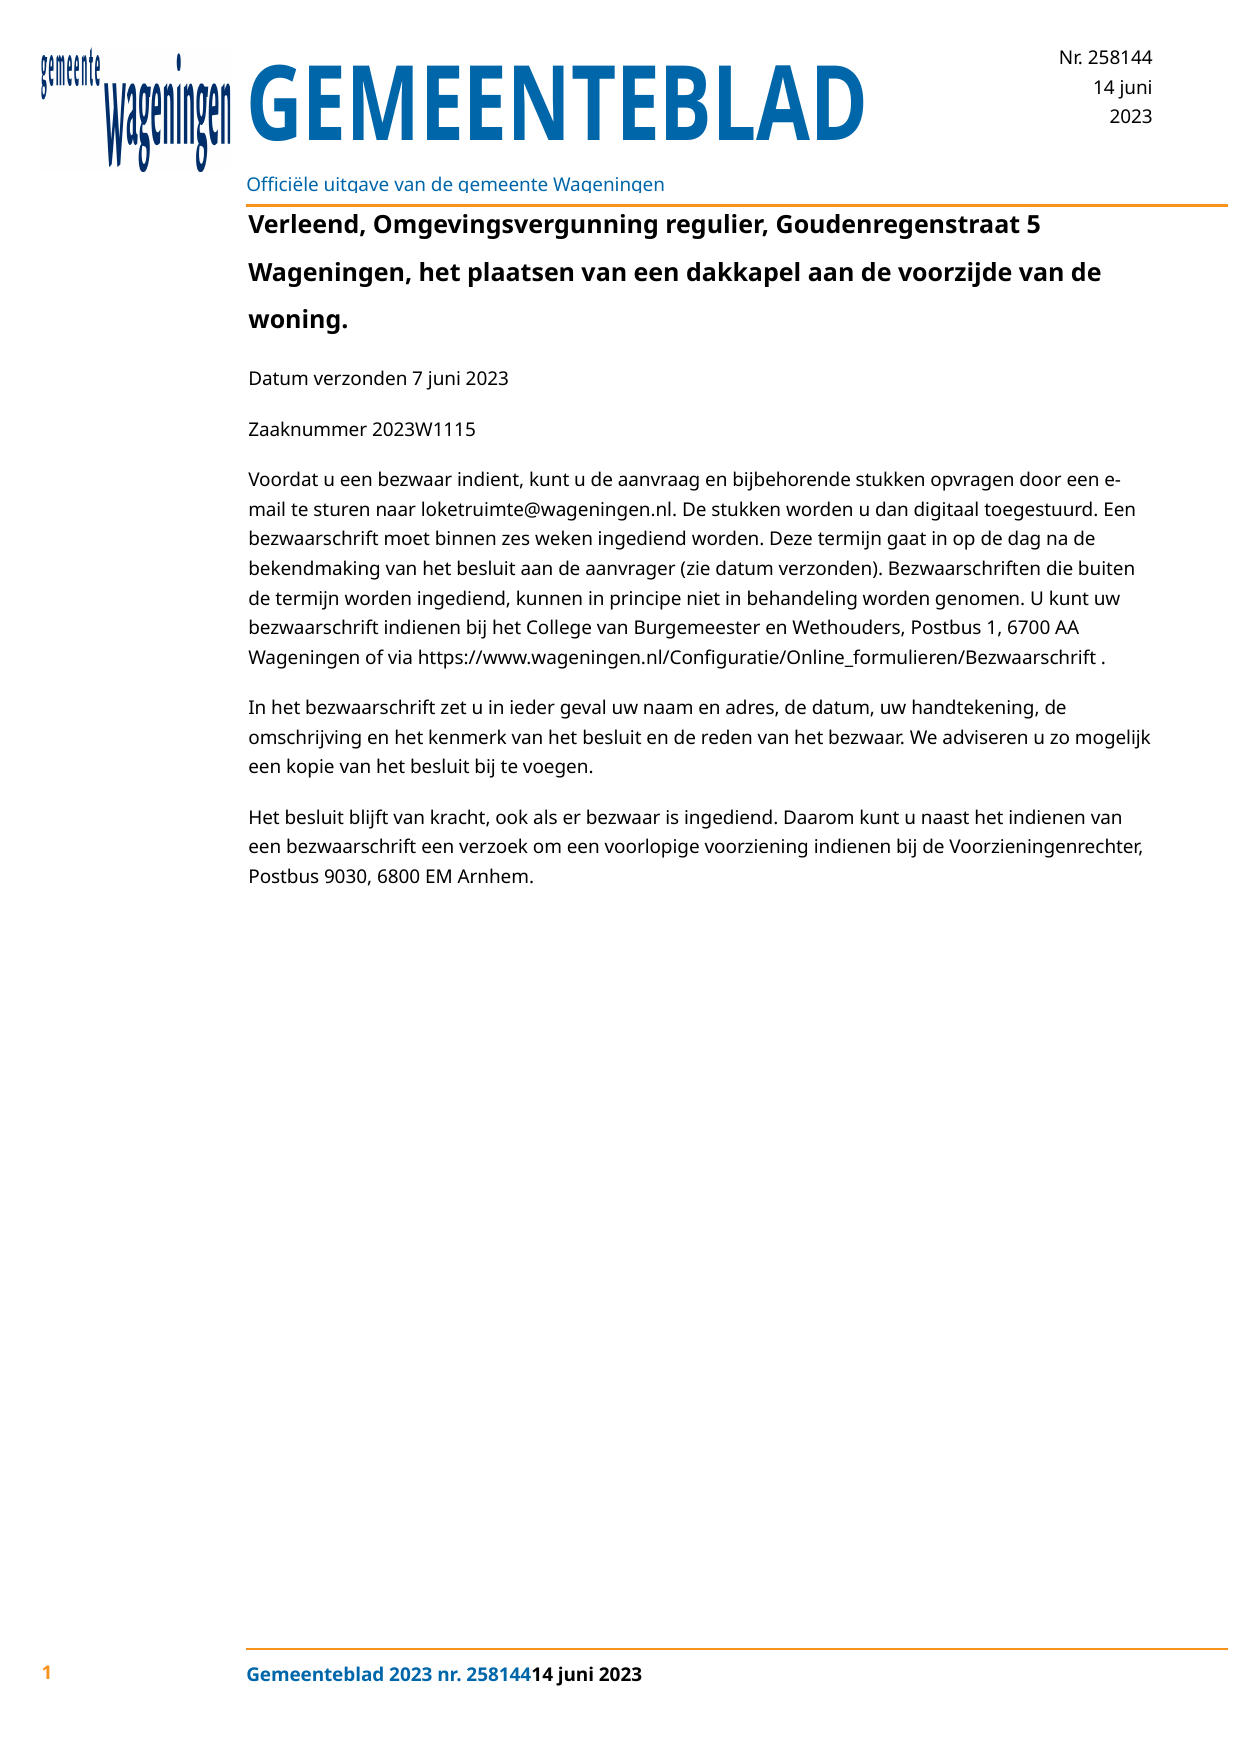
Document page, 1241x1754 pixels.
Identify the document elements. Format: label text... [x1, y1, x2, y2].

text Het besluit blijft van kracht, ook als er bezwaar is ingediend. Daarom kunt u naast het indienen van een bezwaarschrift een verzoek om een voorlopige voorziening indienen bij de Voorzieningenrechter, Postbus 9030, 6800 EM Arnhem. [248, 804, 1152, 889]
picture [41, 47, 231, 172]
text In het bezwaarschrift zet u in ieder geval uw naam en adres, de datum, uw handtekening, de omschrijving en het kenmerk van het besluit en de reden van het bezwaar. We adviseren u zo mogelijk een kopie van het besluit bij te voegen. [248, 694, 1152, 779]
text Verleend, Omgevingsvergunning regulier, Goudenregenstraat 5 Wageningen, het plaatsen van een dakkapel aan de voorzijde van de woning. [248, 207, 1152, 336]
text Datum verzonden 7 juni 2023 [248, 366, 1152, 391]
text Voordat u een bezwaar indient, kunt u de aanvraag en bijbehorende stukken opvragen door een e-mail te sturen naar loketruimte@wageningen.nl. De stukken worden u dan digitaal toegestuurd. Een bezwaarschrift moet binnen zes weken ingediend worden. Deze termijn gaat in op de dag na de bekendmaking van het besluit aan de aanvrager (zie datum verzonden). Bezwaarschriften die buiten de termijn worden ingediend, kunnen in principe niet in behandeling worden genomen. U kunt uw bezwaarschrift indienen bij het College van Burgemeester en Wethouders, Postbus 1, 6700 AA Wageningen of via https://www.wageningen.nl/Configuratie/Online_formulieren/Bezwaarschrift . [248, 466, 1152, 669]
text Zaaknummer 2023W1115 [248, 416, 1152, 442]
